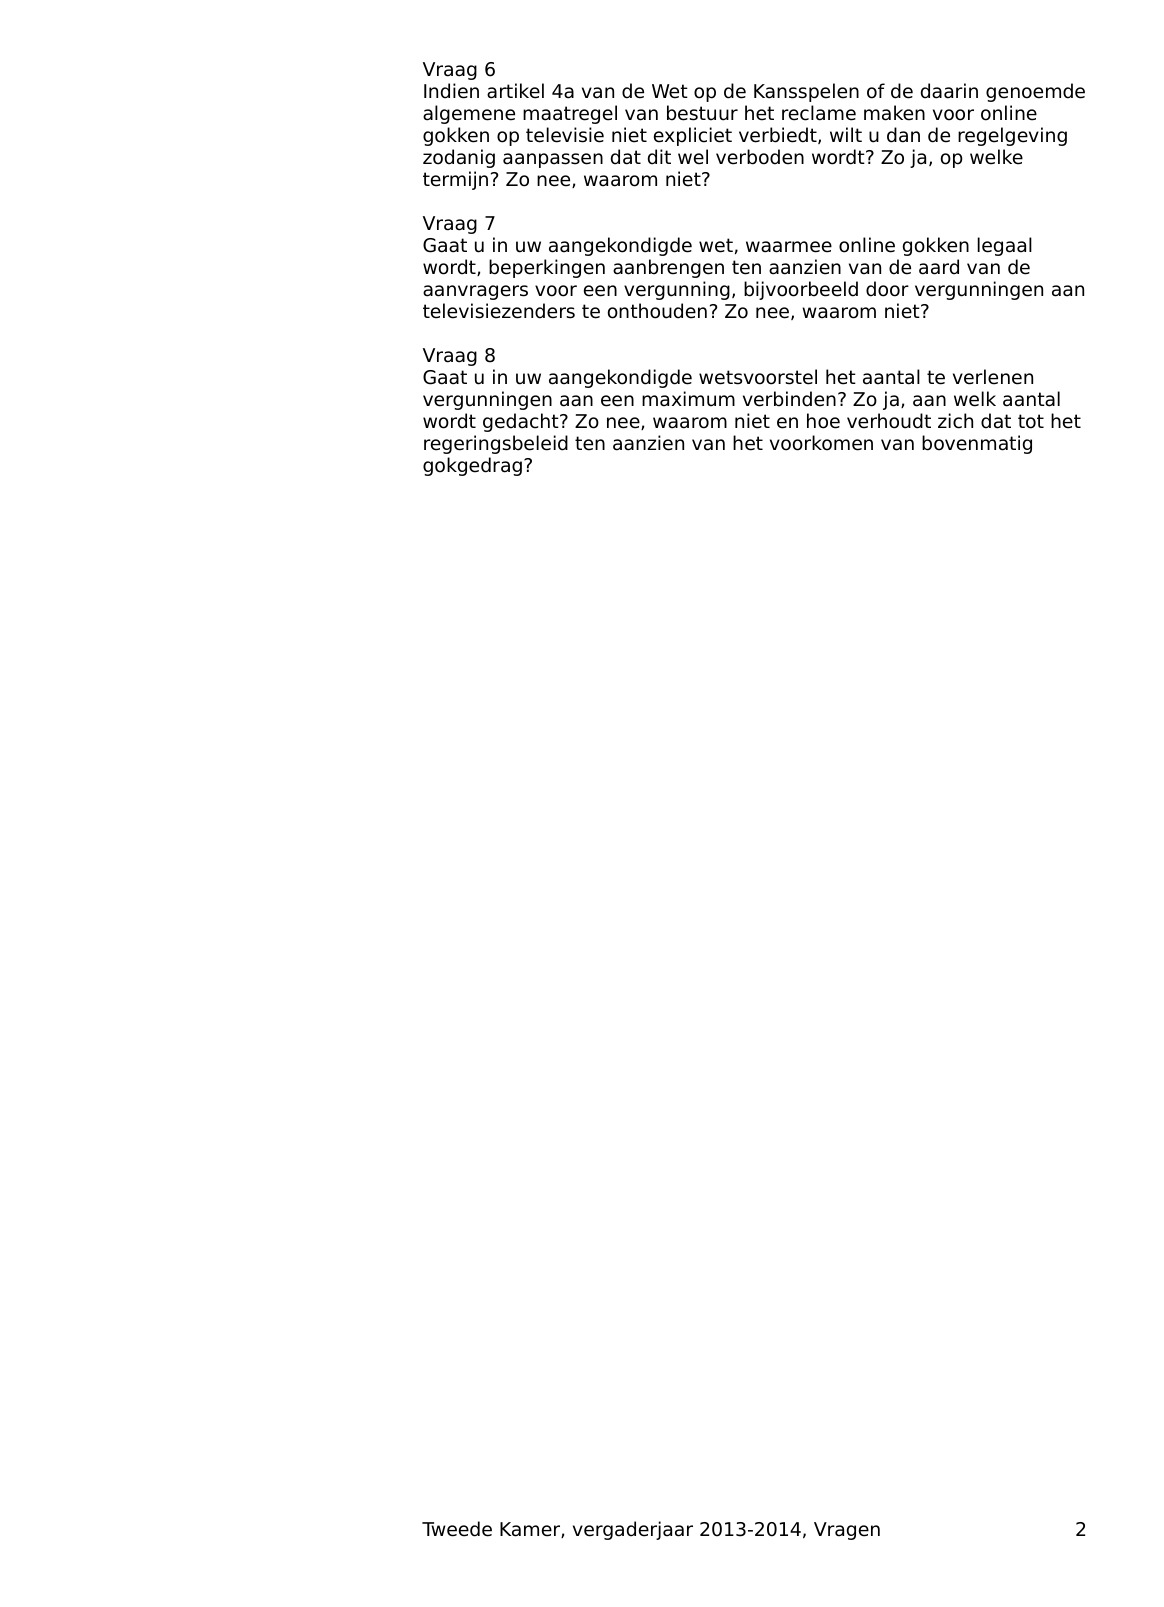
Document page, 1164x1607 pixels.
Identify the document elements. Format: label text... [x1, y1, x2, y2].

text Gaat u in uw aangekondigde wet, waarmee online gokken legaal wordt, beperkingen aanbrengen ten aanzien van de aard van de aanvragers voor een vergunning, bijvoorbeeld door vergunningen aan televisiezenders te onthouden? Zo nee, waarom niet? [422, 235, 1087, 323]
text Vraag 6 [422, 59, 1087, 81]
text Indien artikel 4a van de Wet op de Kansspelen of de daarin genoemde algemene maatregel van bestuur het reclame maken voor online gokken op televisie niet expliciet verbiedt, wilt u dan de regelgeving zodanig aanpassen dat dit wel verboden wordt? Zo ja, op welke termijn? Zo nee, waarom niet? [422, 81, 1087, 191]
text Vraag 7 [422, 213, 1087, 235]
text Vraag 8 [422, 345, 1087, 367]
text Gaat u in uw aangekondigde wetsvoorstel het aantal te verlenen vergunningen aan een maximum verbinden? Zo ja, aan welk aantal wordt gedacht? Zo nee, waarom niet en hoe verhoudt zich dat tot het regeringsbeleid ten aanzien van het voorkomen van bovenmatig gokgedrag? [422, 367, 1087, 477]
